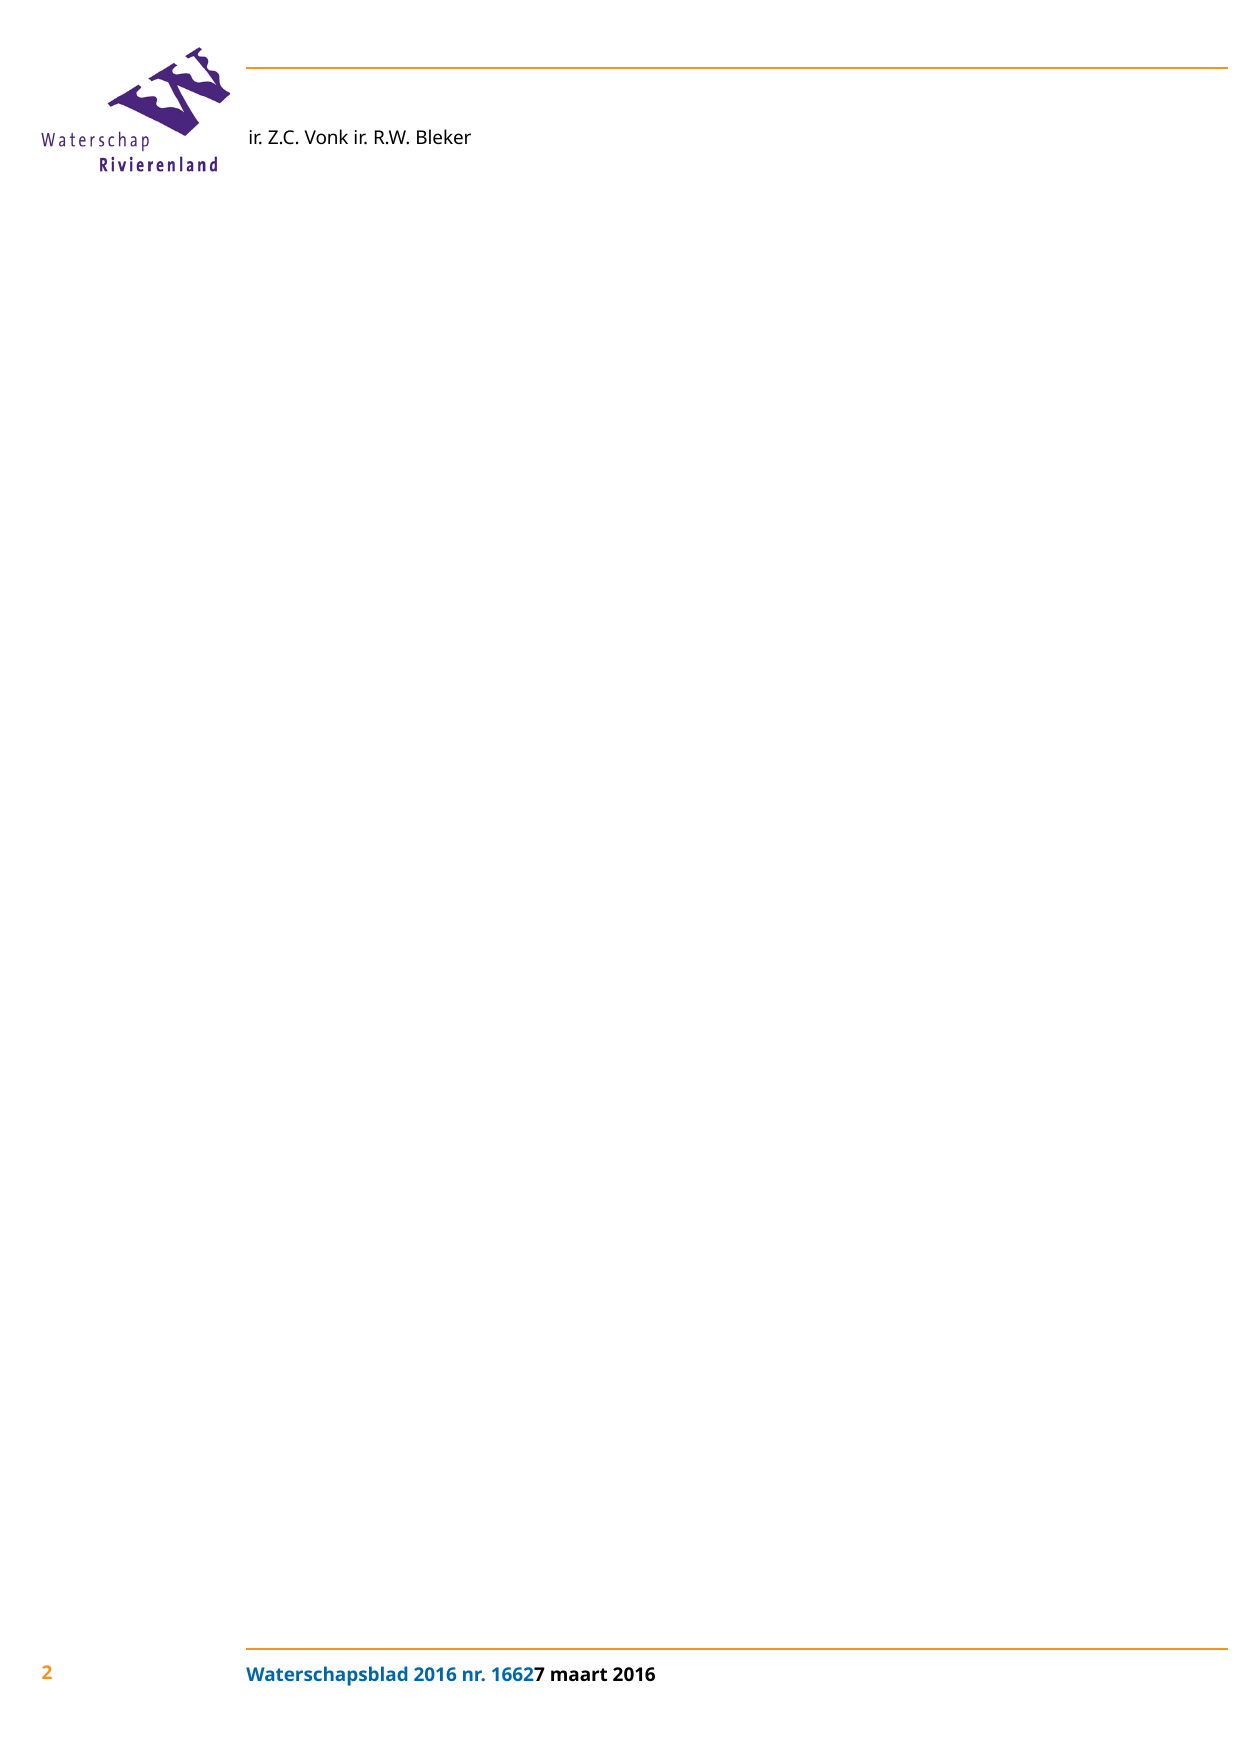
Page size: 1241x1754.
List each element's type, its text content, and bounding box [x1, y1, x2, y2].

picture [41, 47, 231, 172]
text ir. Z.C. Vonk ir. R.W. Bleker [248, 124, 1152, 150]
